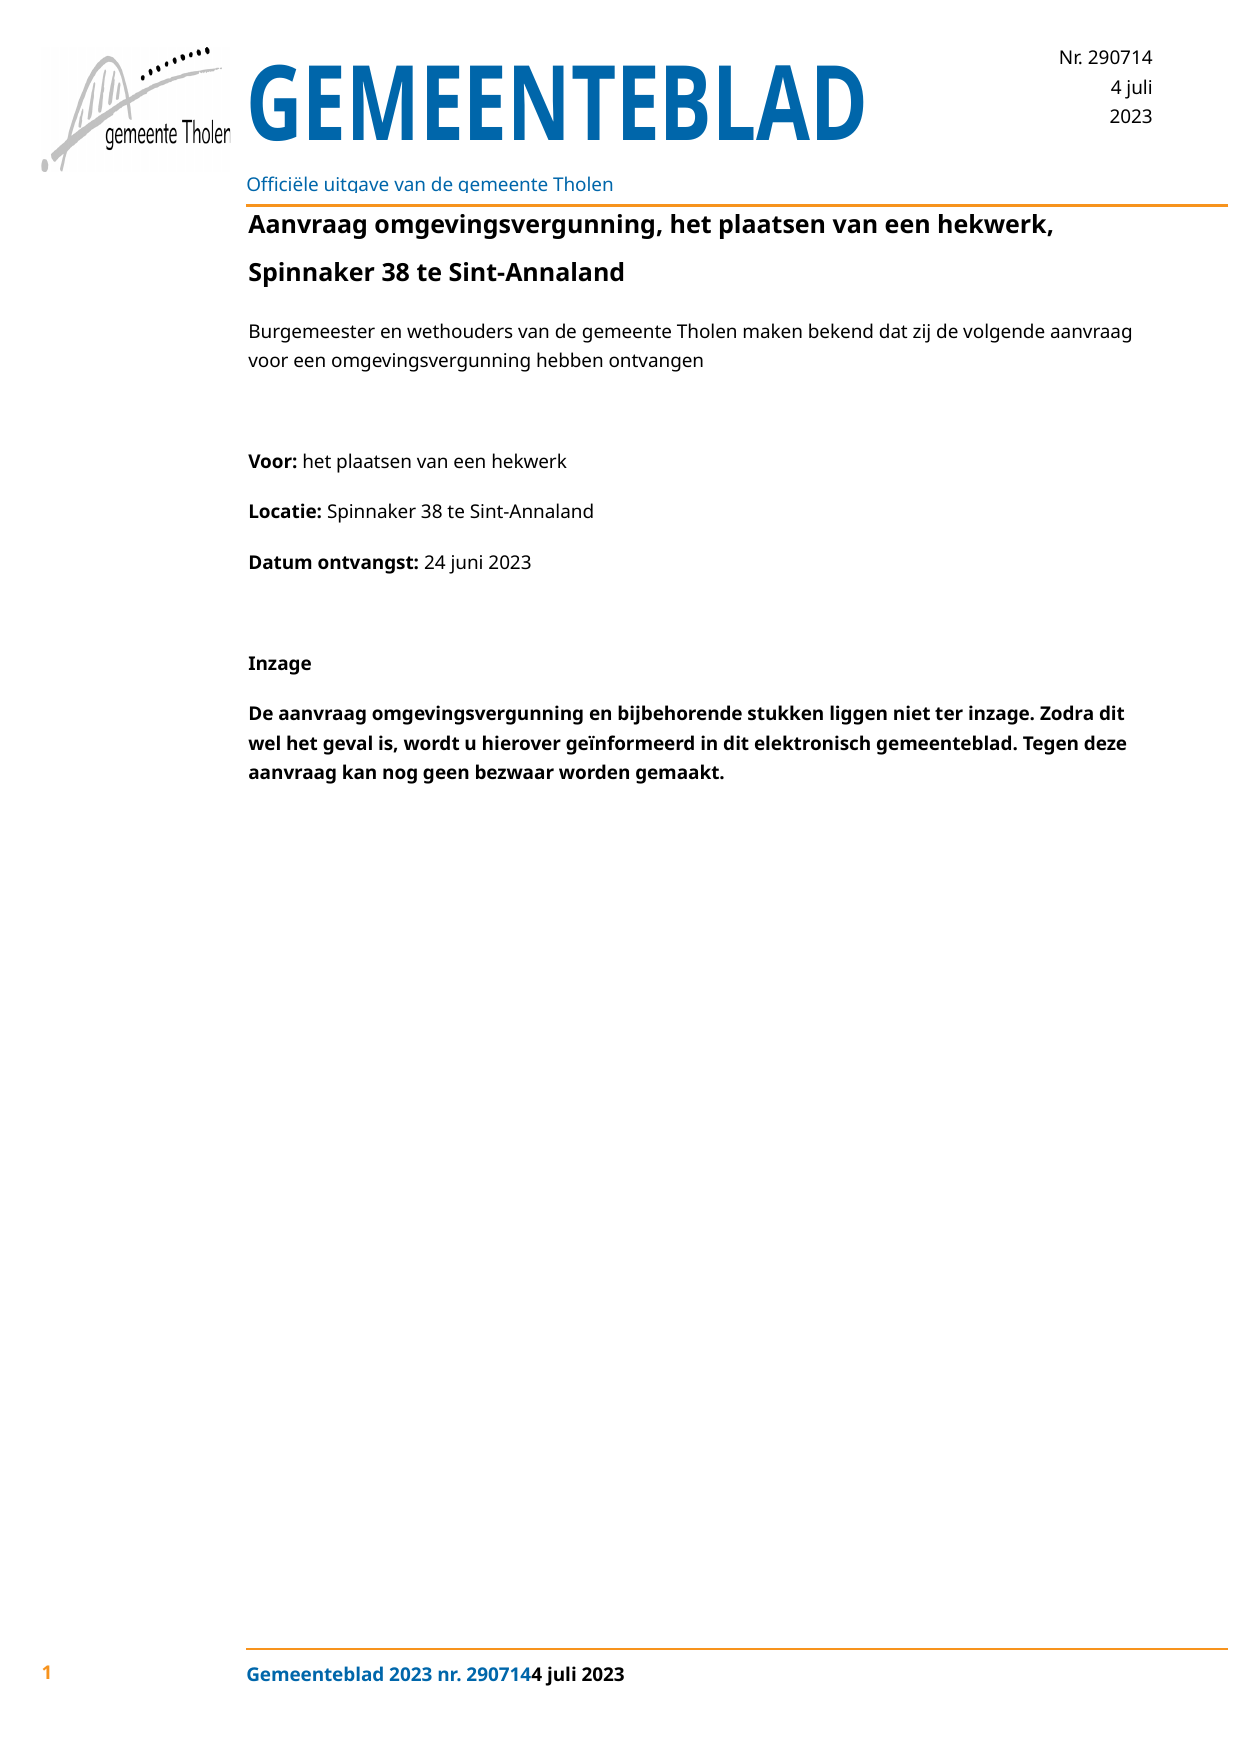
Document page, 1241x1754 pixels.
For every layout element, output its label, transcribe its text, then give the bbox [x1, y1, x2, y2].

picture [41, 47, 231, 172]
text Datum ontvangst: 24 juni 2023 [248, 549, 1152, 575]
text Inzage [248, 650, 1152, 676]
text Burgemeester en wethouders van de gemeente Tholen maken bekend dat zij de volgende aanvraag voor een omgevingsvergunning hebben ontvangen [248, 318, 1152, 373]
text Aanvraag omgevingsvergunning, het plaatsen van een hekwerk, Spinnaker 38 te Sint-Annaland [248, 207, 1152, 288]
text Locatie: Spinnaker 38 te Sint-Annaland [248, 499, 1152, 524]
text Voor: het plaatsen van een hekwerk [248, 448, 1152, 474]
text De aanvraag omgevingsvergunning en bijbehorende stukken liggen niet ter inzage. Zodra dit wel het geval is, wordt u hierover geïnformeerd in dit elektronisch gemeenteblad. Tegen deze aanvraag kan nog geen bezwaar worden gemaakt. [248, 700, 1152, 785]
